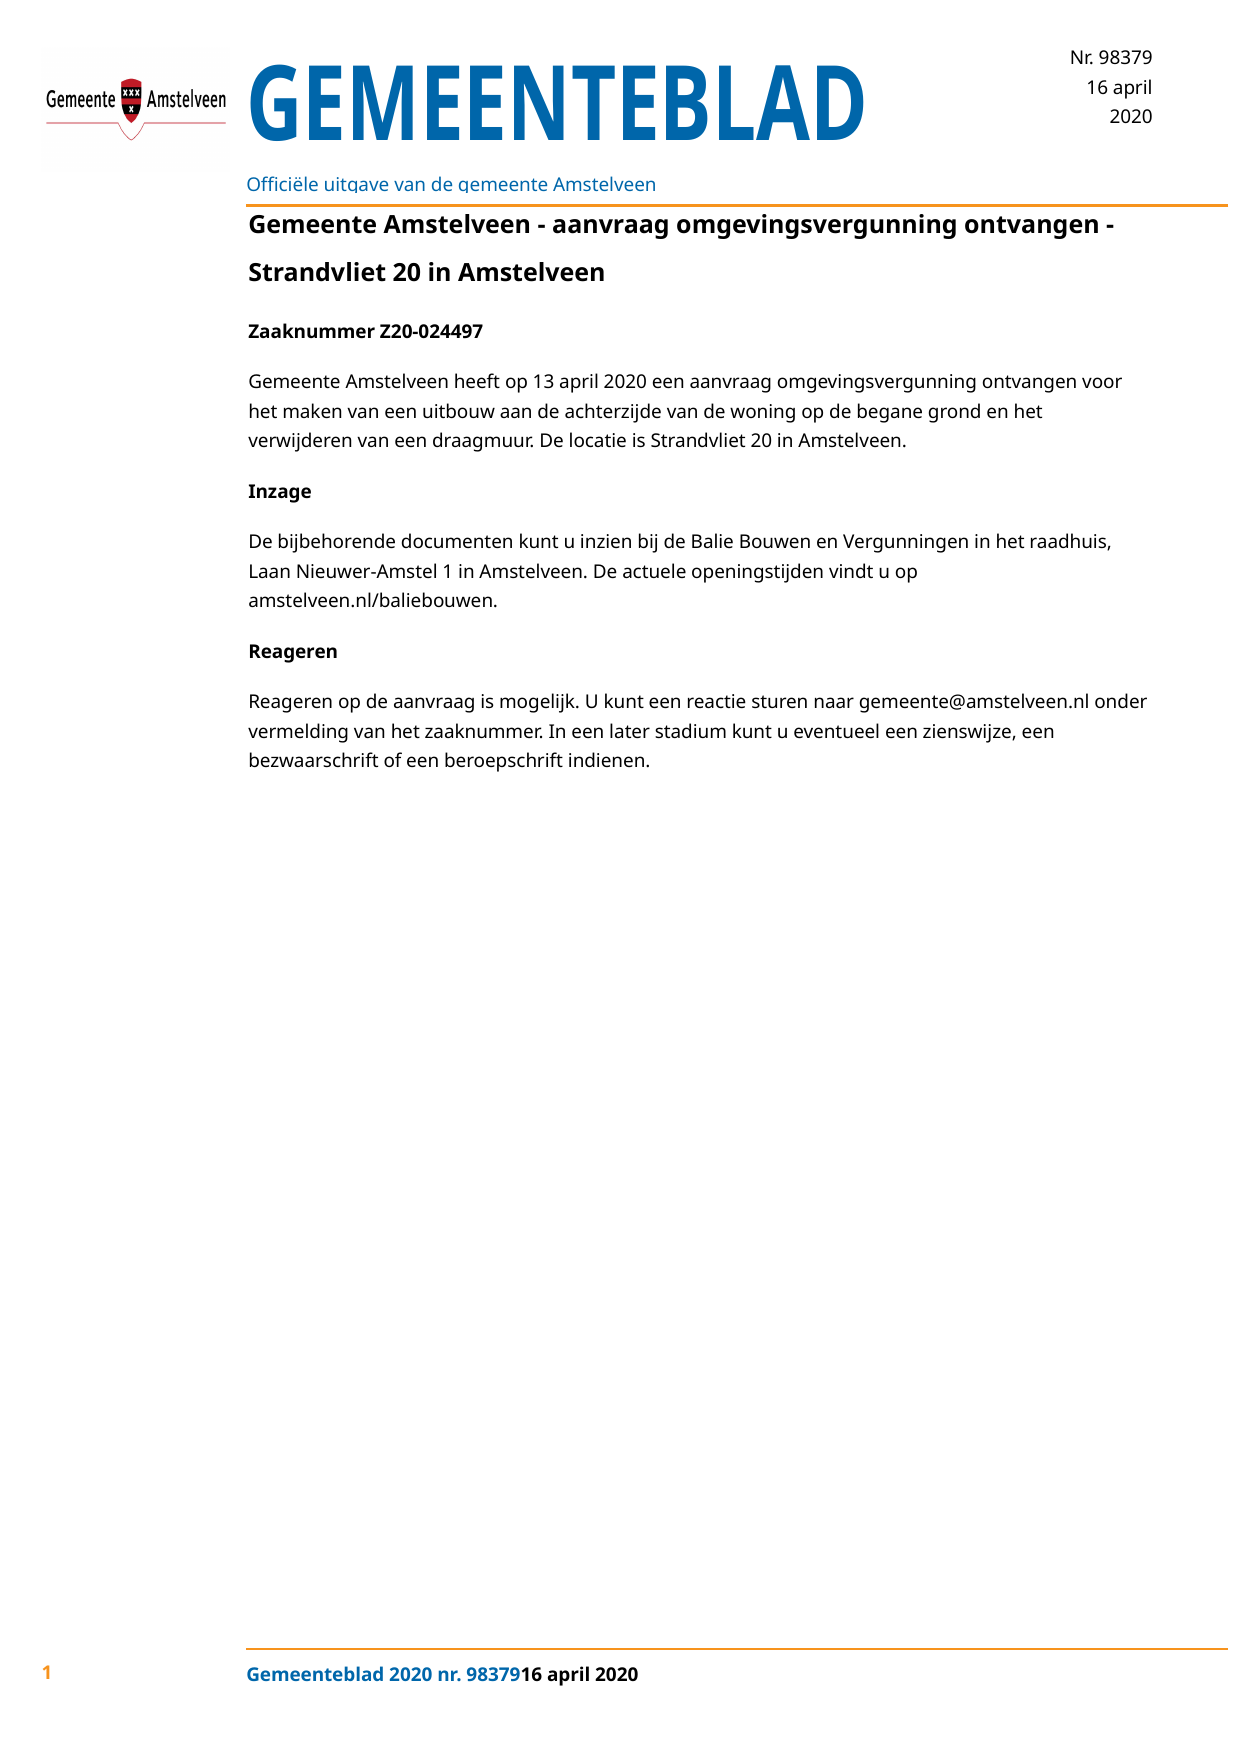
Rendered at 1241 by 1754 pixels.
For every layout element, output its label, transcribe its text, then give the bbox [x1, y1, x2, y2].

text Reageren op de aanvraag is mogelijk. U kunt een reactie sturen naar gemeente@amstelveen.nl onder vermelding van het zaaknummer. In een later stadium kunt u eventueel een zienswijze, een bezwaarschrift of een beroepschrift indienen. [248, 688, 1152, 773]
text Gemeente Amstelveen - aanvraag omgevingsvergunning ontvangen - Strandvliet 20 in Amstelveen [248, 207, 1152, 288]
text Inzage [248, 478, 1152, 504]
text Gemeente Amstelveen heeft op 13 april 2020 een aanvraag omgevingsvergunning ontvangen voor het maken van een uitbouw aan de achterzijde van de woning op de begane grond en het verwijderen van een draagmuur. De locatie is Strandvliet 20 in Amstelveen. [248, 368, 1152, 453]
text Reageren [248, 638, 1152, 664]
text Zaaknummer Z20-024497 [248, 318, 1152, 344]
picture [41, 47, 231, 172]
text De bijbehorende documenten kunt u inzien bij de Balie Bouwen en Vergunningen in het raadhuis, Laan Nieuwer-Amstel 1 in Amstelveen. De actuele openingstijden vindt u op amstelveen.nl/baliebouwen. [248, 528, 1152, 613]
